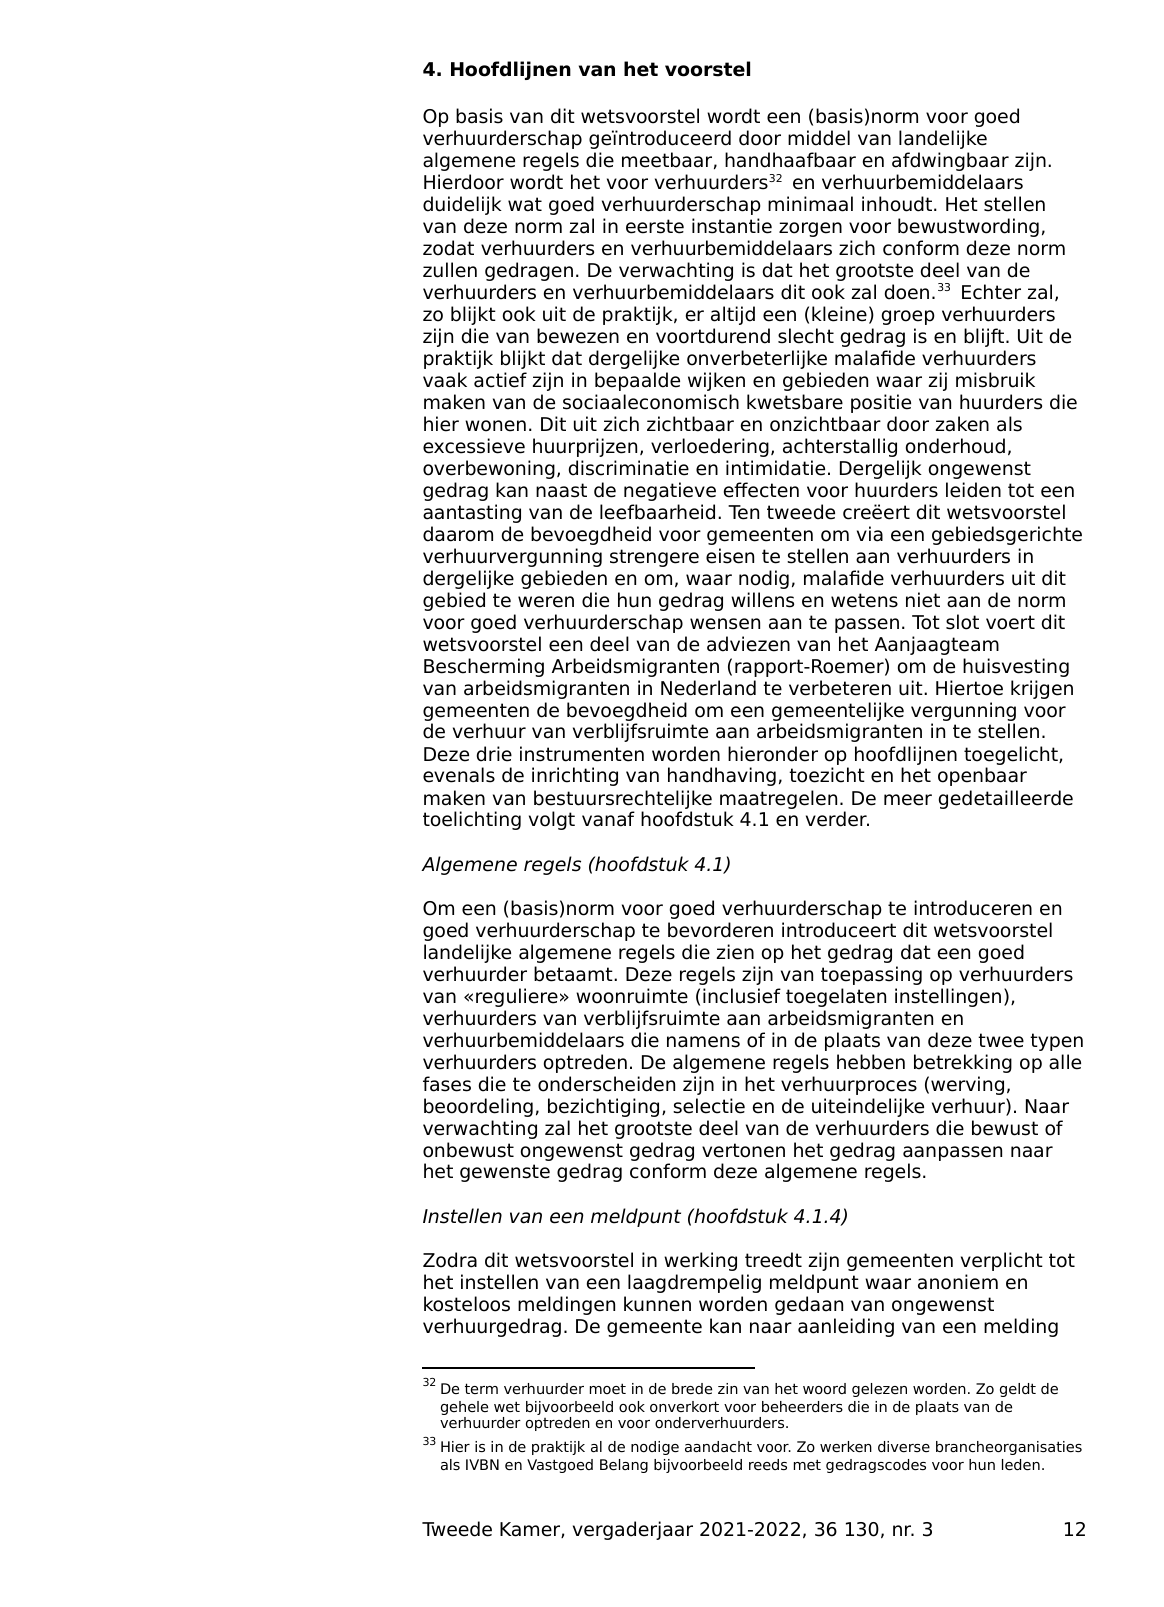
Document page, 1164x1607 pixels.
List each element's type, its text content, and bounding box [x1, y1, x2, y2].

subtitle Instellen van een meldpunt (hoofdstuk 4.1.4) [422, 1206, 1087, 1228]
text Om een (basis)norm voor goed verhuurderschap te introduceren en goed verhuurderschap te bevorderen introduceert dit wetsvoorstel landelijke algemene regels die zien op het gedrag dat een goed verhuurder betaamt. Deze regels zijn van toepassing op verhuurders van «reguliere» woonruimte (inclusief toegelaten instellingen), verhuurders van verblijfsruimte aan arbeidsmigranten en verhuurbemiddelaars die namens of in de plaats van deze twee typen verhuurders optreden. De algemene regels hebben betrekking op alle fases die te onderscheiden zijn in het verhuurproces (werving, beoordeling, bezichtiging, selectie en de uiteindelijke verhuur). Naar verwachting zal het grootste deel van de verhuurders die bewust of onbewust ongewenst gedrag vertonen het gedrag aanpassen naar het gewenste gedrag conform deze algemene regels. [422, 898, 1087, 1183]
subtitle Algemene regels (hoofdstuk 4.1) [422, 853, 1087, 876]
text Hier is in de praktijk al de nodige aandacht voor. Zo werken diverse brancheorganisaties als IVBN en Vastgoed Belang bijvoorbeeld reeds met gedragscodes voor hun leden. [422, 1435, 1087, 1474]
text Op basis van dit wetsvoorstel wordt een (basis)norm voor goed verhuurderschap geïntroduceerd door middel van landelijke algemene regels die meetbaar, handhaafbaar en afdwingbaar zijn. Hierdoor wordt het voor verhuurders en verhuurbemiddelaars duidelijk wat goed verhuurderschap minimaal inhoudt. Het stellen van deze norm zal in eerste instantie zorgen voor bewustwording, zodat verhuurders en verhuurbemiddelaars zich conform deze norm zullen gedragen. De verwachting is dat het grootste deel van de verhuurders en verhuurbemiddelaars dit ook zal doen. Echter zal, zo blijkt ook uit de praktijk, er altijd een (kleine) groep verhuurders zijn die van bewezen en voortdurend slecht gedrag is en blijft. Uit de praktijk blijkt dat dergelijke onverbeterlijke malafide verhuurders vaak actief zijn in bepaalde wijken en gebieden waar zij misbruik maken van de sociaaleconomisch kwetsbare positie van huurders die hier wonen. Dit uit zich zichtbaar en onzichtbaar door zaken als excessieve huurprijzen, verloedering, achterstallig onderhoud, overbewoning, discriminatie en intimidatie. Dergelijk ongewenst gedrag kan naast de negatieve effecten voor huurders leiden tot een aantasting van de leefbaarheid. Ten tweede creëert dit wetsvoorstel daarom de bevoegdheid voor gemeenten om via een gebiedsgerichte verhuurvergunning strengere eisen te stellen aan verhuurders in dergelijke gebieden en om, waar nodig, malafide verhuurders uit dit gebied te weren die hun gedrag willens en wetens niet aan de norm voor goed verhuurderschap wensen aan te passen. Tot slot voert dit wetsvoorstel een deel van de adviezen van het Aanjaagteam Bescherming Arbeidsmigranten (rapport-Roemer) om de huisvesting van arbeidsmigranten in Nederland te verbeteren uit. Hiertoe krijgen gemeenten de bevoegdheid om een gemeentelijke vergunning voor de verhuur van verblijfsruimte aan arbeidsmigranten in te stellen. Deze drie instrumenten worden hieronder op hoofdlijnen toegelicht, evenals de inrichting van handhaving, toezicht en het openbaar maken van bestuursrechtelijke maatregelen. De meer gedetailleerde toelichting volgt vanaf hoofdstuk 4.1 en verder. [422, 106, 1087, 831]
subtitle 4. Hoofdlijnen van het voorstel [422, 59, 1087, 81]
text Zodra dit wetsvoorstel in werking treedt zijn gemeenten verplicht tot het instellen van een laagdrempelig meldpunt waar anoniem en kosteloos meldingen kunnen worden gedaan van ongewenst verhuurgedrag. De gemeente kan naar aanleiding van een melding [422, 1250, 1087, 1338]
text De term verhuurder moet in de brede zin van het woord gelezen worden. Zo geldt de gehele wet bijvoorbeeld ook onverkort voor beheerders die in de plaats van de verhuurder optreden en voor onderverhuurders. [422, 1377, 1087, 1432]
